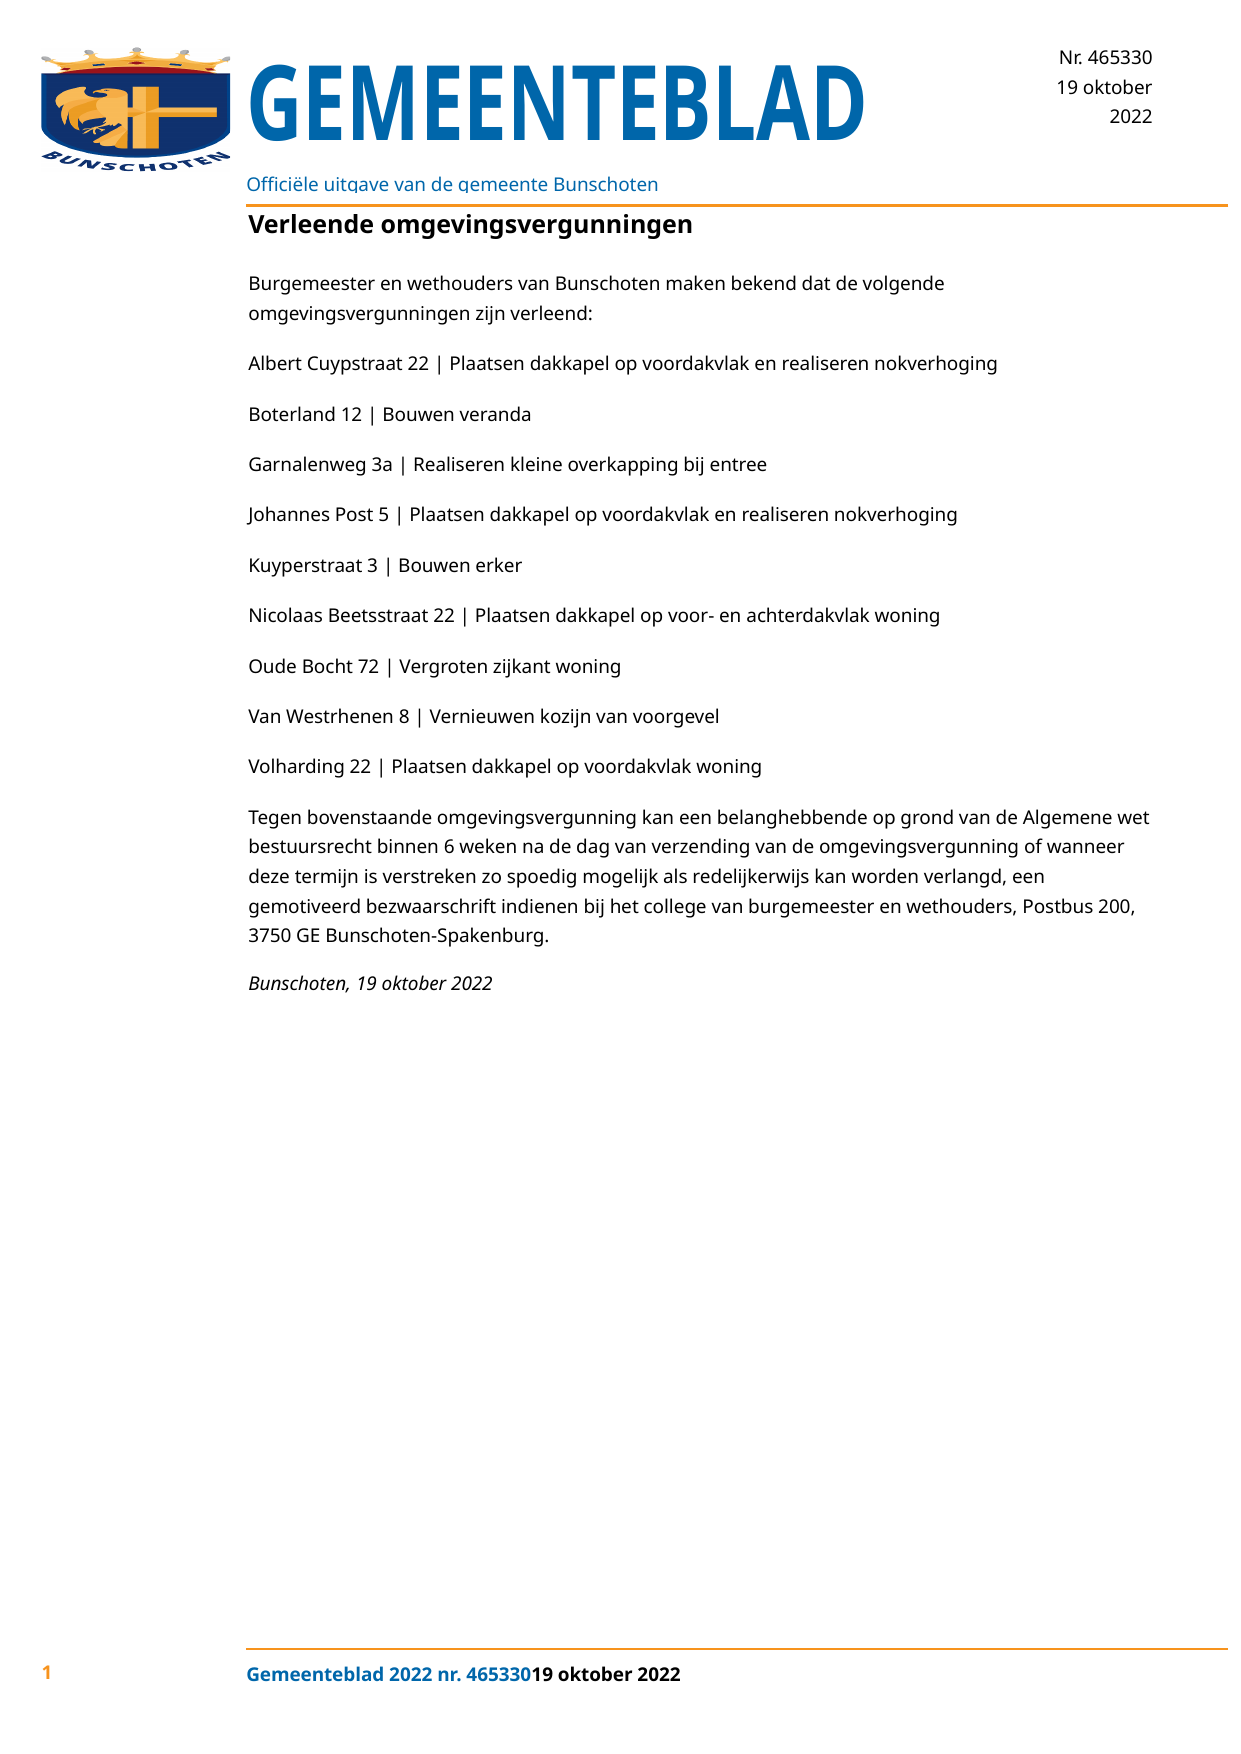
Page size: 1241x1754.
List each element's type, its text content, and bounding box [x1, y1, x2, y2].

text Verleende omgevingsvergunningen [248, 207, 1152, 241]
text Burgemeester en wethouders van Bunschoten maken bekend dat de volgende omgevingsvergunningen zijn verleend: [248, 270, 1152, 326]
text Tegen bovenstaande omgevingsvergunning kan een belanghebbende op grond van de Algemene wet bestuursrecht binnen 6 weken na de dag van verzending van de omgevingsvergunning of wanneer deze termijn is verstreken zo spoedig mogelijk als redelijkerwijs kan worden verlangd, een gemotiveerd bezwaarschrift indienen bij het college van burgemeester en wethouders, Postbus 200, 3750 GE Bunschoten-Spakenburg. [248, 804, 1152, 948]
text Johannes Post 5 | Plaatsen dakkapel op voordakvlak en realiseren nokverhoging [248, 502, 1152, 527]
picture [41, 47, 231, 172]
text Bunschoten, 19 oktober 2022 [248, 970, 1152, 996]
text Volharding 22 | Plaatsen dakkapel op voordakvlak woning [248, 754, 1152, 779]
text Albert Cuypstraat 22 | Plaatsen dakkapel op voordakvlak en realiseren nokverhoging [248, 350, 1152, 376]
text Van Westrhenen 8 | Vernieuwen kozijn van voorgevel [248, 703, 1152, 729]
text Boterland 12 | Bouwen veranda [248, 401, 1152, 426]
text Nicolaas Beetsstraat 22 | Plaatsen dakkapel op voor- en achterdakvlak woning [248, 602, 1152, 628]
text Kuyperstraat 3 | Bouwen erker [248, 552, 1152, 578]
text Oude Bocht 72 | Vergroten zijkant woning [248, 653, 1152, 678]
text Garnalenweg 3a | Realiseren kleine overkapping bij entree [248, 451, 1152, 477]
